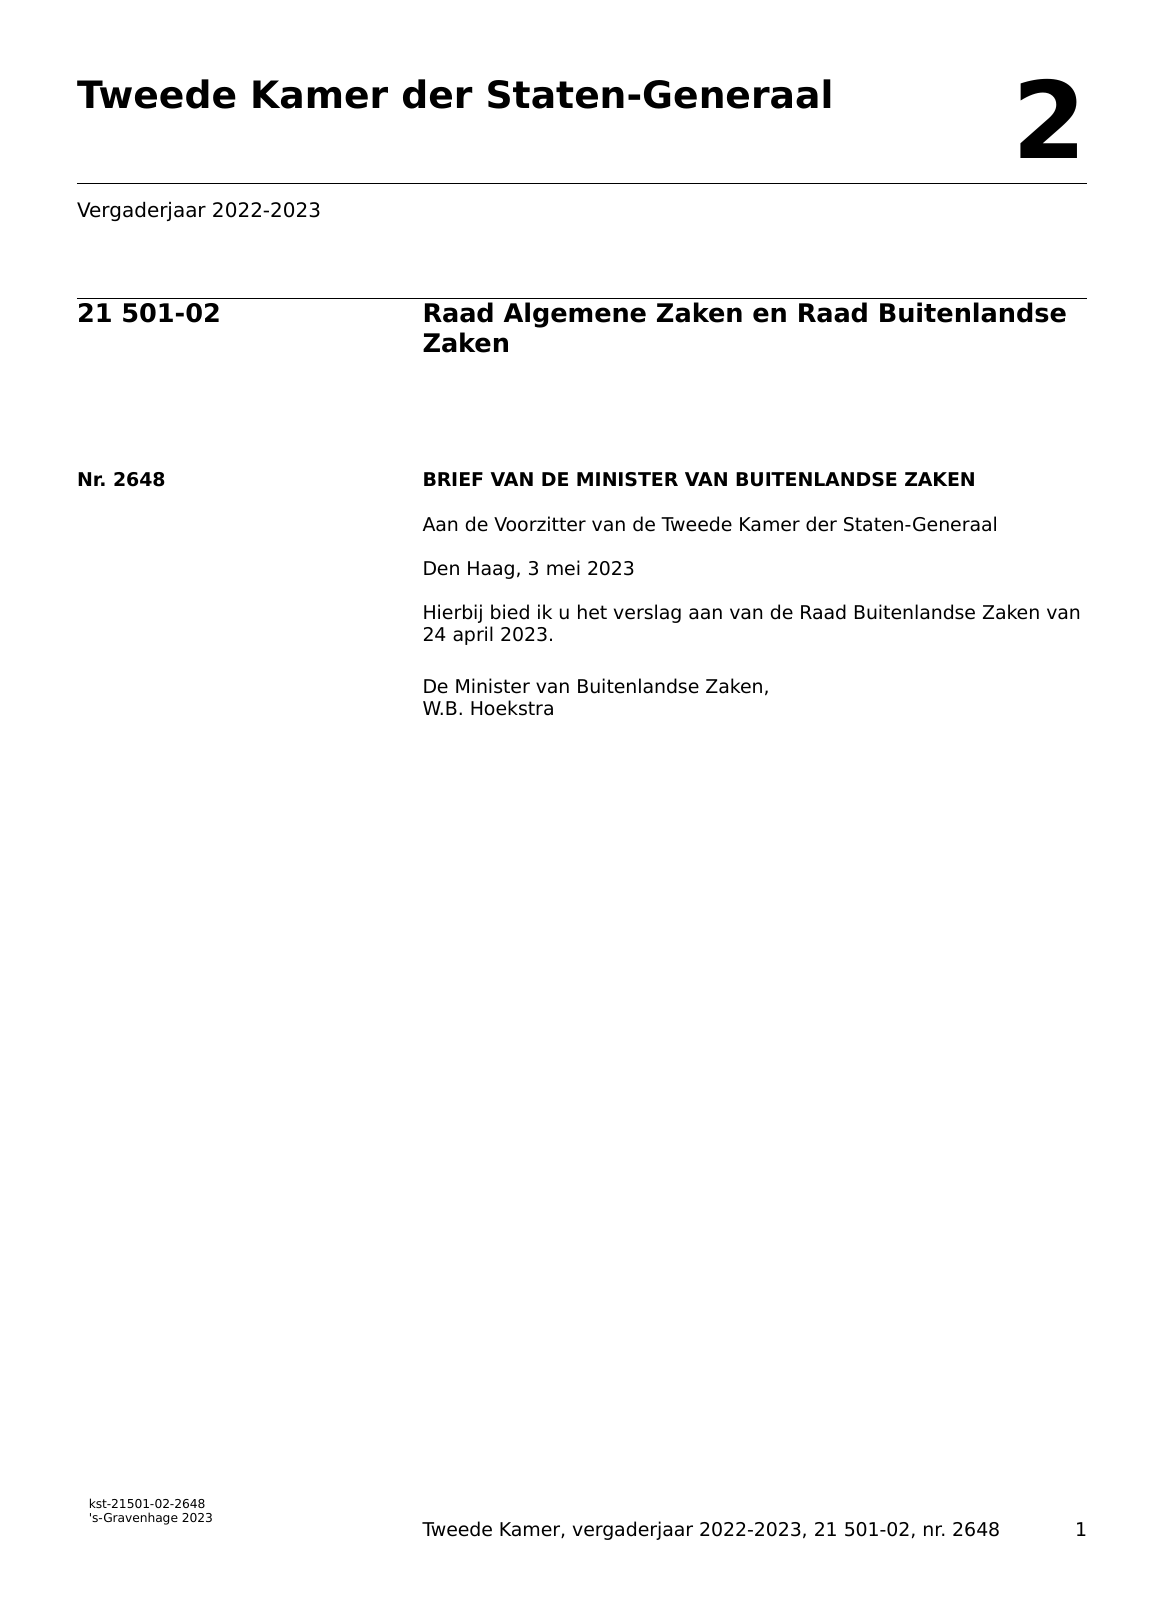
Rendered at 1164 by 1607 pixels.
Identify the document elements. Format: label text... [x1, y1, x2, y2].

text De Minister van Buitenlandse Zaken, W.B. Hoekstra [422, 676, 1087, 720]
table_header Tweede Kamer der Staten-Generaal [77, 59, 886, 183]
table_cell Vergaderjaar 2022-2023 [77, 184, 1087, 298]
subtitle 21 501-02 Raad Algemene Zaken en Raad Buitenlandse Zaken [77, 299, 1087, 358]
table_header 2 [886, 59, 1087, 183]
text Den Haag, 3 mei 2023 [422, 558, 1087, 580]
subtitle Nr. 2648 BRIEF VAN DE MINISTER VAN BUITENLANDSE ZAKEN [77, 469, 1087, 491]
text Aan de Voorzitter van de Tweede Kamer der Staten-Generaal [422, 513, 1087, 536]
text Hierbij bied ik u het verslag aan van de Raad Buitenlandse Zaken van 24 april 2023. [422, 602, 1087, 646]
text 's-Gravenhage 2023 [88, 1511, 323, 1525]
text kst-21501-02-2648 [88, 1497, 323, 1511]
